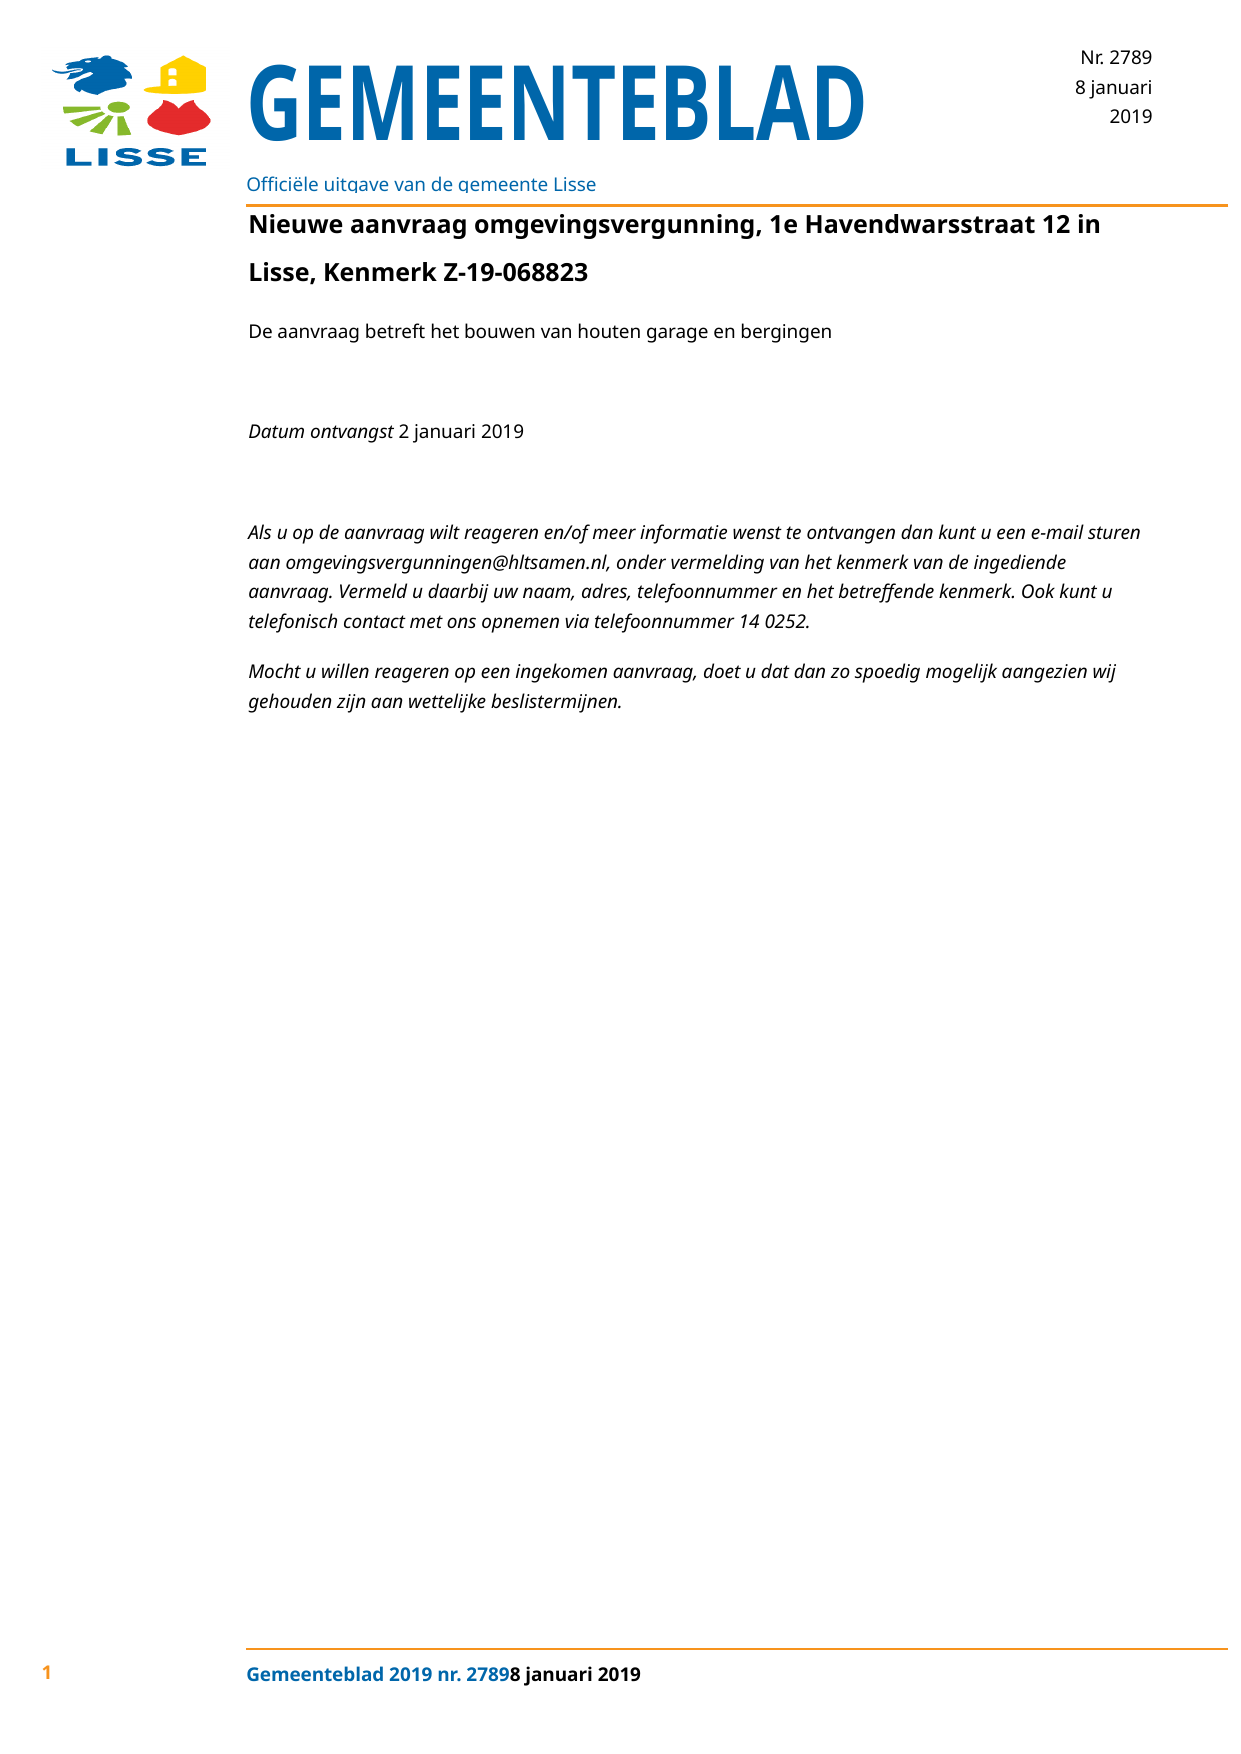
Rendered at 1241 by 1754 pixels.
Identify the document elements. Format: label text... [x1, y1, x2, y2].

text Als u op de aanvraag wilt reageren en/of meer informatie wenst te ontvangen dan kunt u een e-mail sturen aan omgevingsvergunningen@hltsamen.nl, onder vermelding van het kenmerk van de ingediende aanvraag. Vermeld u daarbij uw naam, adres, telefoonnummer en het betreffende kenmerk. Ook kunt u telefonisch contact met ons opnemen via telefoonnummer 14 0252. [248, 519, 1152, 634]
text De aanvraag betreft het bouwen van houten garage en bergingen [248, 318, 1152, 344]
text Mocht u willen reageren op een ingekomen aanvraag, doet u dat dan zo spoedig mogelijk aangezien wij gehouden zijn aan wettelijke beslistermijnen. [248, 659, 1152, 714]
picture [41, 47, 231, 172]
text Nieuwe aanvraag omgevingsvergunning, 1e Havendwarsstraat 12 in Lisse, Kenmerk Z-19-068823 [248, 207, 1152, 288]
text Datum ontvangst 2 januari 2019 [248, 419, 1152, 444]
